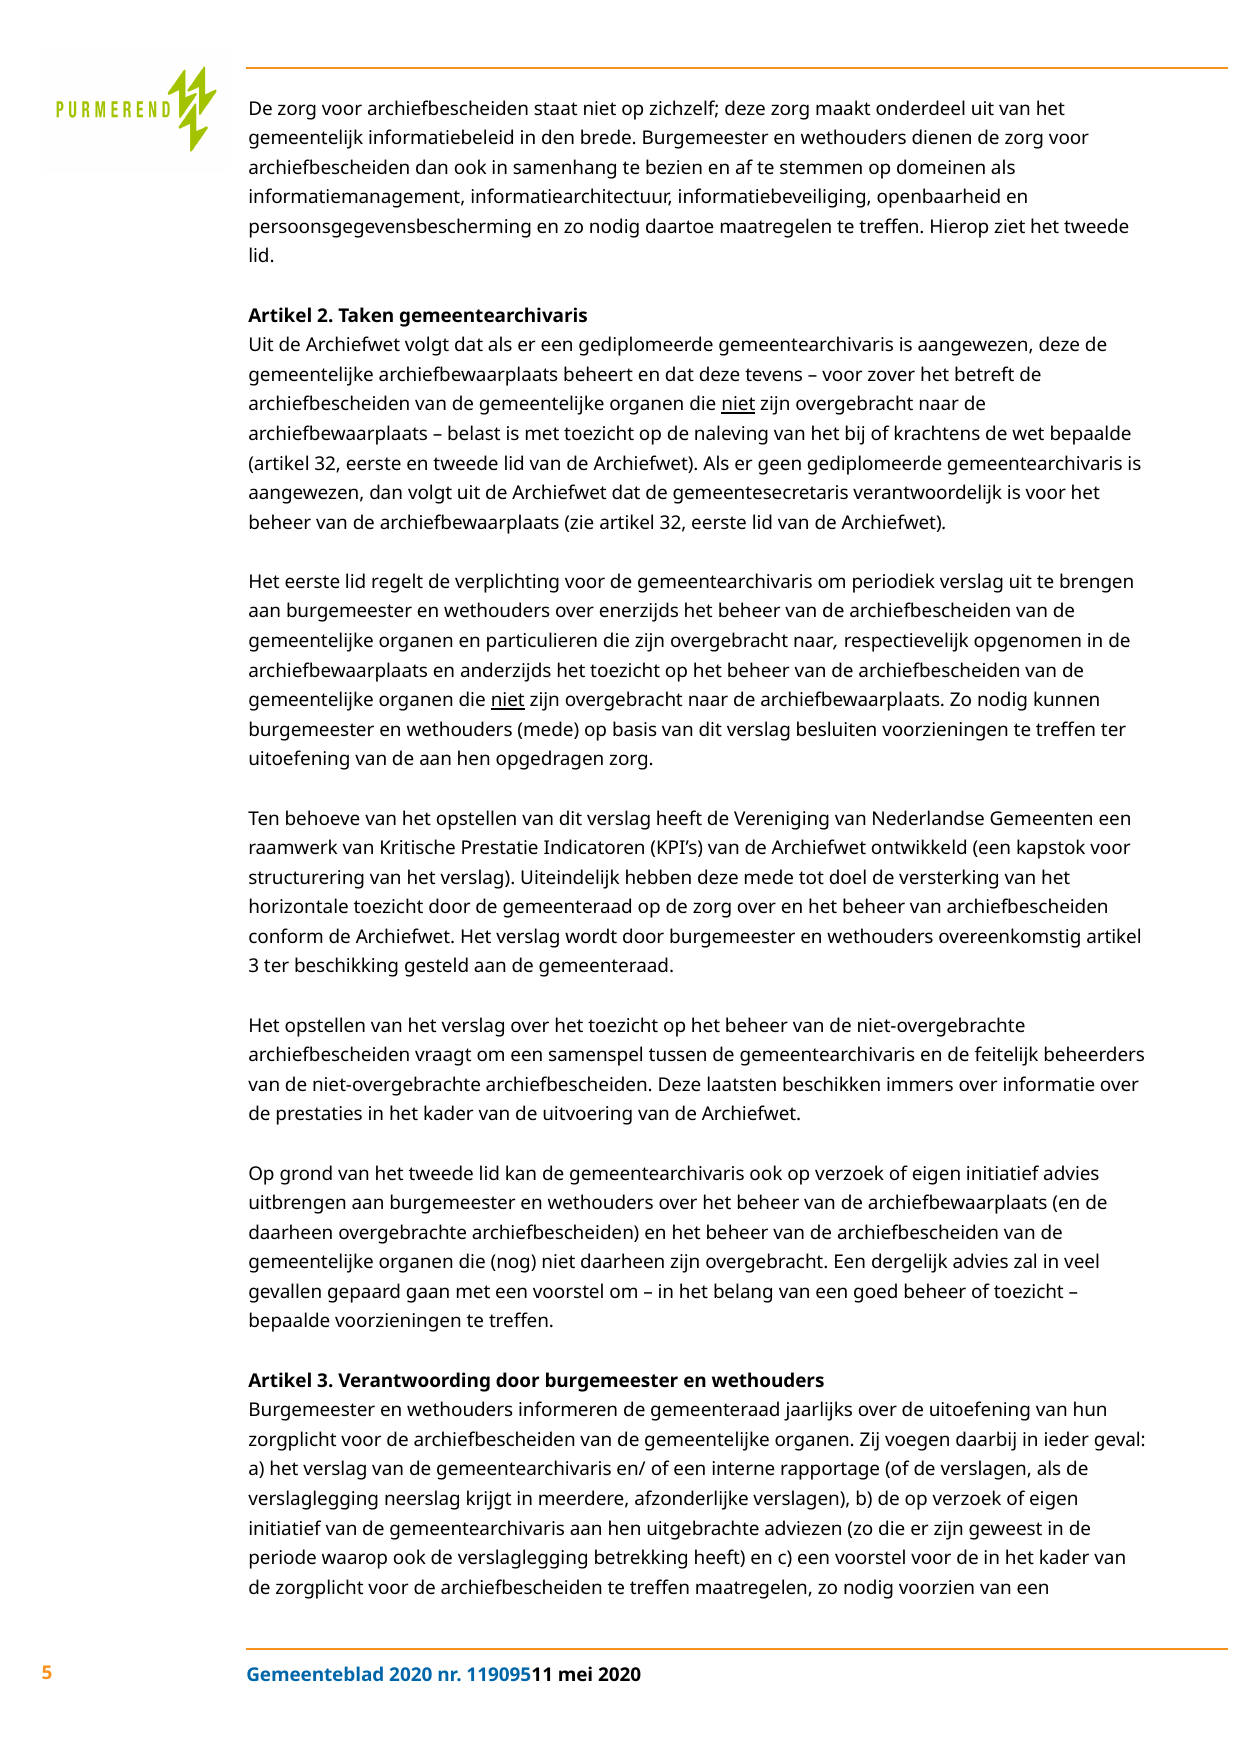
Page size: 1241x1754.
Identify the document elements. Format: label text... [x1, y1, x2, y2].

text De zorg voor archiefbescheiden staat niet op zichzelf; deze zorg maakt onderdeel uit van het gemeentelijk informatiebeleid in den brede. Burgemeester en wethouders dienen de zorg voor archiefbescheiden dan ook in samenhang te bezien en af te stemmen op domeinen als informatiemanagement, informatiearchitectuur, informatiebeveiliging, openbaarheid en persoonsgegevensbescherming en zo nodig daartoe maatregelen te treffen. Hierop ziet het tweede lid. [248, 95, 1152, 268]
text Ten behoeve van het opstellen van dit verslag heeft de Vereniging van Nederlandse Gemeenten een raamwerk van Kritische Prestatie Indicatoren (KPI’s) van de Archiefwet ontwikkeld (een kapstok voor structurering van het verslag). Uiteindelijk hebben deze mede tot doel de versterking van het horizontale toezicht door de gemeenteraad op de zorg over en het beheer van archiefbescheiden conform de Archiefwet. Het verslag wordt door burgemeester en wethouders overeenkomstig artikel 3 ter beschikking gesteld aan de gemeenteraad. [248, 805, 1152, 978]
text Artikel 3. Verantwoording door burgemeester en wethouders [248, 1367, 1152, 1393]
picture [41, 47, 231, 172]
text Het opstellen van het verslag over het toezicht op het beheer van de niet-overgebrachte archiefbescheiden vraagt om een samenspel tussen de gemeentearchivaris en de feitelijk beheerders van de niet-overgebrachte archiefbescheiden. Deze laatsten beschikken immers over informatie over de prestaties in het kader van de uitvoering van de Archiefwet. [248, 1012, 1152, 1126]
text Het eerste lid regelt de verplichting voor de gemeentearchivaris om periodiek verslag uit te brengen aan burgemeester en wethouders over enerzijds het beheer van de archiefbescheiden van de gemeentelijke organen en particulieren die zijn overgebracht naar, respectievelijk opgenomen in de archiefbewaarplaats en anderzijds het toezicht op het beheer van de archiefbescheiden van de gemeentelijke organen die niet zijn overgebracht naar de archiefbewaarplaats. Zo nodig kunnen burgemeester en wethouders (mede) op basis van dit verslag besluiten voorzieningen te treffen ter uitoefening van de aan hen opgedragen zorg. [248, 568, 1152, 771]
text Artikel 2. Taken gemeentearchivaris [248, 302, 1152, 328]
text Burgemeester en wethouders informeren de gemeenteraad jaarlijks over de uitoefening van hun zorgplicht voor de archiefbescheiden van de gemeentelijke organen. Zij voegen daarbij in ieder geval: a) het verslag van de gemeentearchivaris en/ of een interne rapportage (of de verslagen, als de verslaglegging neerslag krijgt in meerdere, afzonderlijke verslagen), b) de op verzoek of eigen initiatief van de gemeentearchivaris aan hen uitgebrachte adviezen (zo die er zijn geweest in de periode waarop ook de verslaglegging betrekking heeft) en c) een voorstel voor de in het kader van de zorgplicht voor de archiefbescheiden te treffen maatregelen, zo nodig voorzien van een [248, 1396, 1152, 1600]
text Op grond van het tweede lid kan de gemeentearchivaris ook op verzoek of eigen initiatief advies uitbrengen aan burgemeester en wethouders over het beheer van de archiefbewaarplaats (en de daarheen overgebrachte archiefbescheiden) en het beheer van de archiefbescheiden van de gemeentelijke organen die (nog) niet daarheen zijn overgebracht. Een dergelijk advies zal in veel gevallen gepaard gaan met een voorstel om – in het belang van een goed beheer of toezicht – bepaalde voorzieningen te treffen. [248, 1160, 1152, 1333]
text Uit de Archiefwet volgt dat als er een gediplomeerde gemeentearchivaris is aangewezen, deze de gemeentelijke archiefbewaarplaats beheert en dat deze tevens – voor zover het betreft de archiefbescheiden van de gemeentelijke organen die niet zijn overgebracht naar de archiefbewaarplaats – belast is met toezicht op de naleving van het bij of krachtens de wet bepaalde (artikel 32, eerste en tweede lid van de Archiefwet). Als er geen gediplomeerde gemeentearchivaris is aangewezen, dan volgt uit de Archiefwet dat de gemeentesecretaris verantwoordelijk is voor het beheer van de archiefbewaarplaats (zie artikel 32, eerste lid van de Archiefwet). [248, 331, 1152, 535]
